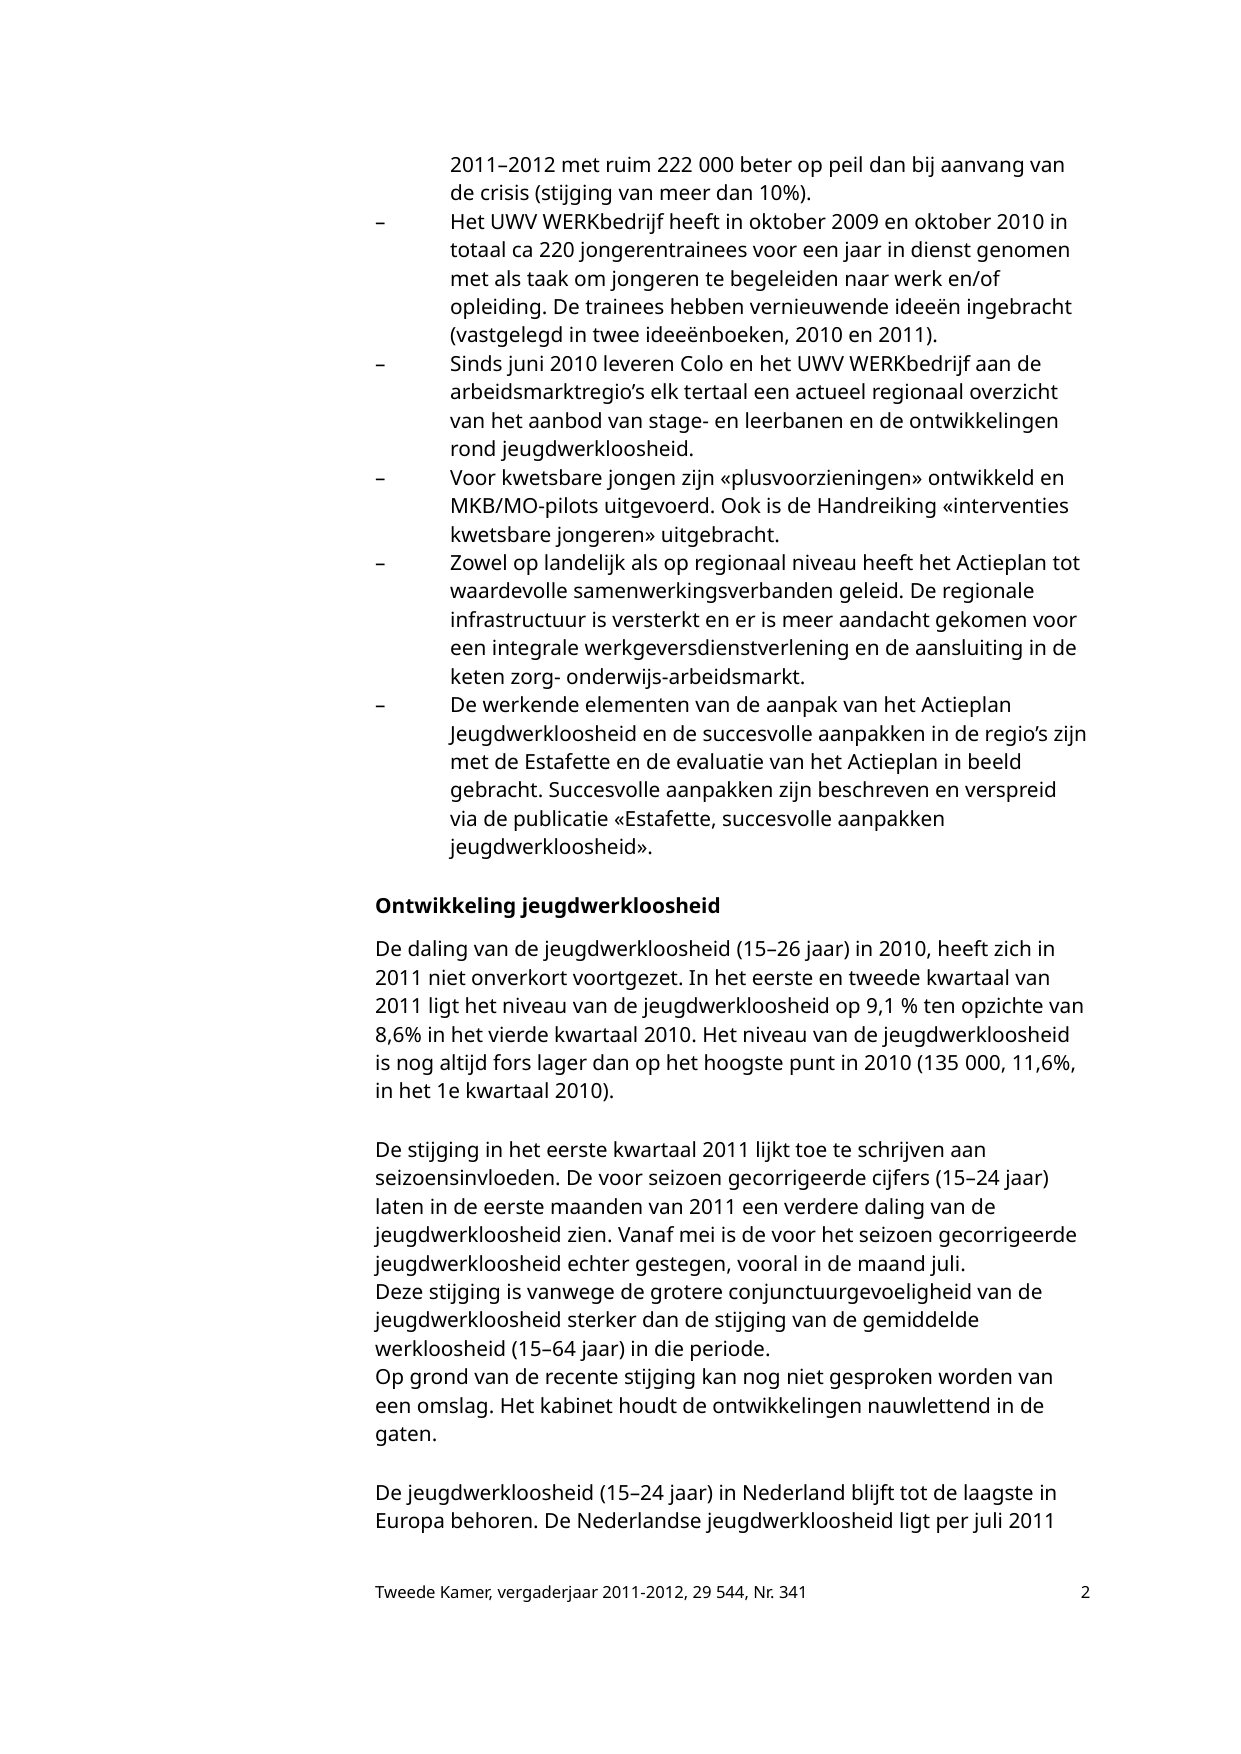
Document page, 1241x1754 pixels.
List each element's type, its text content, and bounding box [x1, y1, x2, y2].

text De jeugdwerkloosheid (15–24 jaar) in Nederland blijft tot de laagste in Europa behoren. De Nederlandse jeugdwerkloosheid ligt per juli 2011 [375, 1478, 1090, 1535]
list Voor kwetsbare jongen zijn «plusvoorzieningen» ontwikkeld en MKB/MO-pilots uitgevoerd. Ook is de Handreiking «interventies kwetsbare jongeren» uitgebracht. [375, 463, 1090, 548]
list Zowel op landelijk als op regionaal niveau heeft het Actieplan tot waardevolle samenwerkingsverbanden geleid. De regionale infrastructuur is versterkt en er is meer aandacht gekomen voor een integrale werkgeversdienstverlening en de aansluiting in de keten zorg- onderwijs-arbeidsmarkt. [375, 548, 1090, 690]
list Sinds juni 2010 leveren Colo en het UWV WERKbedrijf aan de arbeidsmarktregio’s elk tertaal een actueel regionaal overzicht van het aanbod van stage- en leerbanen en de ontwikkelingen rond jeugdwerkloosheid. [375, 349, 1090, 463]
text De stijging in het eerste kwartaal 2011 lijkt toe te schrijven aan seizoensinvloeden. De voor seizoen gecorrigeerde cijfers (15–24 jaar) laten in de eerste maanden van 2011 een verdere daling van de jeugdwerkloosheid zien. Vanaf mei is de voor het seizoen gecorrigeerde jeugdwerkloosheid echter gestegen, vooral in de maand juli. Deze stijging is vanwege de grotere conjunctuurgevoeligheid van de jeugdwerkloosheid sterker dan de stijging van de gemiddelde werkloosheid (15–64 jaar) in die periode. [375, 1135, 1090, 1362]
list Het UWV WERKbedrijf heeft in oktober 2009 en oktober 2010 in totaal ca 220 jongerentrainees voor een jaar in dienst genomen met als taak om jongeren te begeleiden naar werk en/of opleiding. De trainees hebben vernieuwende ideeën ingebracht (vastgelegd in twee ideeënboeken, 2010 en 2011). [375, 207, 1090, 349]
text Op grond van de recente stijging kan nog niet gesproken worden van een omslag. Het kabinet houdt de ontwikkelingen nauwlettend in de gaten. [375, 1362, 1090, 1448]
text De daling van de jeugdwerkloosheid (15–26 jaar) in 2010, heeft zich in 2011 niet onverkort voortgezet. In het eerste en tweede kwartaal van 2011 ligt het niveau van de jeugdwerkloosheid op 9,1 % ten opzichte van 8,6% in het vierde kwartaal 2010. Het niveau van de jeugdwerkloosheid is nog altijd fors lager dan op het hoogste punt in 2010 (135 000, 11,6%, in het 1e kwartaal 2010). [375, 934, 1090, 1105]
list 2011–2012 met ruim 222 000 beter op peil dan bij aanvang van de crisis (stijging van meer dan 10%). [375, 150, 1090, 207]
list De werkende elementen van de aanpak van het Actieplan Jeugdwerkloosheid en de succesvolle aanpakken in de regio’s zijn met de Estafette en de evaluatie van het Actieplan in beeld gebracht. Succesvolle aanpakken zijn beschreven en verspreid via de publicatie «Estafette, succesvolle aanpakken jeugdwerkloosheid». [375, 690, 1090, 861]
text Ontwikkeling jeugdwerkloosheid [375, 891, 1090, 919]
